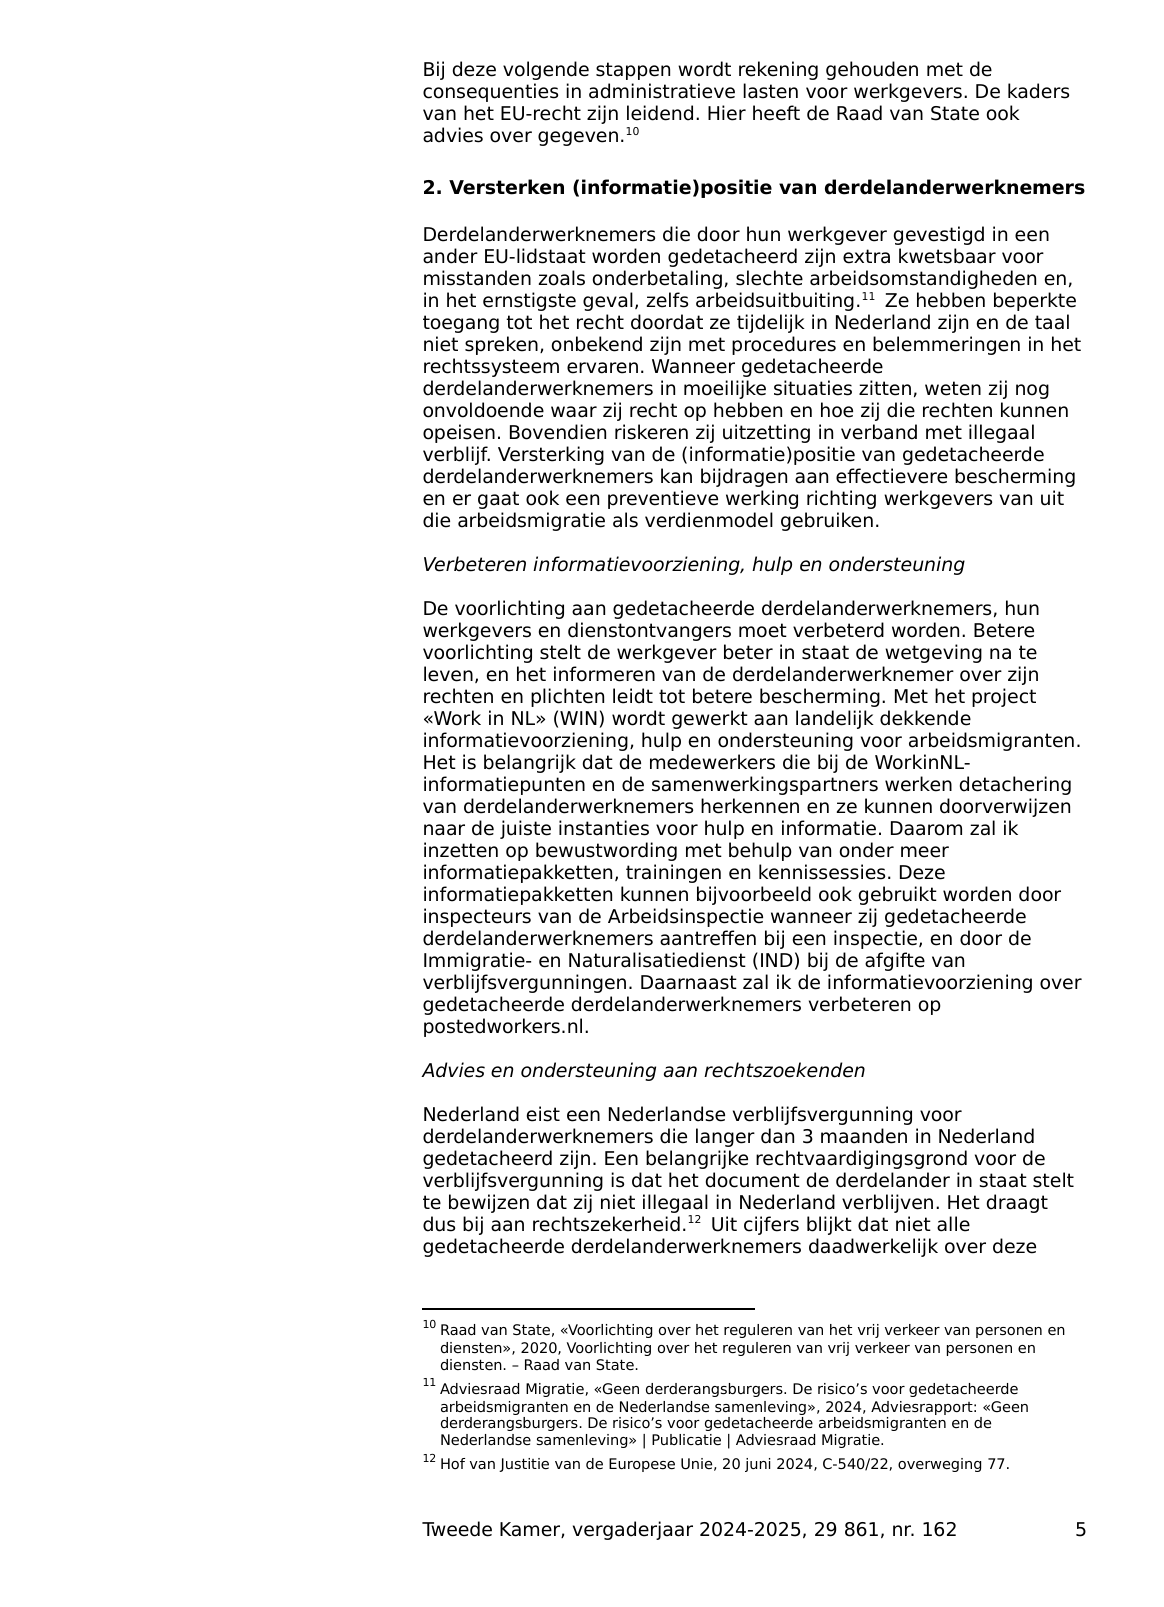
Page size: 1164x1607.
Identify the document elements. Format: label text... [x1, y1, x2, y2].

text Adviesraad Migratie, «Geen derderangsburgers. De risico’s voor gedetacheerde arbeidsmigranten en de Nederlandse samenleving», 2024, Adviesrapport: «Geen derderangsburgers. De risico’s voor gedetacheerde arbeidsmigranten en de Nederlandse samenleving» | Publicatie | Adviesraad Migratie. [422, 1377, 1087, 1449]
text Hof van Justitie van de Europese Unie, 20 juni 2024, C-540/22, overweging 77. [422, 1452, 1087, 1474]
subtitle 2. Versterken (informatie)positie van derdelanderwerknemers [422, 177, 1087, 199]
text Nederland eist een Nederlandse verblijfsvergunning voor derdelanderwerknemers die langer dan 3 maanden in Nederland gedetacheerd zijn. Een belangrijke rechtvaardigingsgrond voor de verblijfsvergunning is dat het document de derdelander in staat stelt te bewijzen dat zij niet illegaal in Nederland verblijven. Het draagt dus bij aan rechtszekerheid. Uit cijfers blijkt dat niet alle gedetacheerde derdelanderwerknemers daadwerkelijk over deze [422, 1104, 1087, 1258]
text De voorlichting aan gedetacheerde derdelanderwerknemers, hun werkgevers en dienstontvangers moet verbeterd worden. Betere voorlichting stelt de werkgever beter in staat de wetgeving na te leven, en het informeren van de derdelanderwerknemer over zijn rechten en plichten leidt tot betere bescherming. Met het project «Work in NL» (WIN) wordt gewerkt aan landelijk dekkende informatievoorziening, hulp en ondersteuning voor arbeidsmigranten. Het is belangrijk dat de medewerkers die bij de WorkinNL-informatiepunten en de samenwerkingspartners werken detachering van derdelanderwerknemers herkennen en ze kunnen doorverwijzen naar de juiste instanties voor hulp en informatie. Daarom zal ik inzetten op bewustwording met behulp van onder meer informatiepakketten, trainingen en kennissessies. Deze informatiepakketten kunnen bijvoorbeeld ook gebruikt worden door inspecteurs van de Arbeidsinspectie wanneer zij gedetacheerde derdelanderwerknemers aantreffen bij een inspectie, en door de Immigratie- en Naturalisatiedienst (IND) bij de afgifte van verblijfsvergunningen. Daarnaast zal ik de informatievoorziening over gedetacheerde derdelanderwerknemers verbeteren op postedworkers.nl. [422, 598, 1087, 1038]
subtitle Advies en ondersteuning aan rechtszoekenden [422, 1060, 1087, 1082]
text Bij deze volgende stappen wordt rekening gehouden met de consequenties in administratieve lasten voor werkgevers. De kaders van het EU-recht zijn leidend. Hier heeft de Raad van State ook advies over gegeven. [422, 59, 1087, 147]
text Derdelanderwerknemers die door hun werkgever gevestigd in een ander EU-lidstaat worden gedetacheerd zijn extra kwetsbaar voor misstanden zoals onderbetaling, slechte arbeidsomstandigheden en, in het ernstigste geval, zelfs arbeidsuitbuiting. Ze hebben beperkte toegang tot het recht doordat ze tijdelijk in Nederland zijn en de taal niet spreken, onbekend zijn met procedures en belemmeringen in het rechtssysteem ervaren. Wanneer gedetacheerde derdelanderwerknemers in moeilijke situaties zitten, weten zij nog onvoldoende waar zij recht op hebben en hoe zij die rechten kunnen opeisen. Bovendien riskeren zij uitzetting in verband met illegaal verblijf. Versterking van de (informatie)positie van gedetacheerde derdelanderwerknemers kan bijdragen aan effectievere bescherming en er gaat ook een preventieve werking richting werkgevers van uit die arbeidsmigratie als verdienmodel gebruiken. [422, 224, 1087, 532]
text Raad van State, «Voorlichting over het reguleren van het vrij verkeer van personen en diensten», 2020, Voorlichting over het reguleren van vrij verkeer van personen en diensten. – Raad van State. [422, 1318, 1087, 1374]
subtitle Verbeteren informatievoorziening, hulp en ondersteuning [422, 554, 1087, 576]
